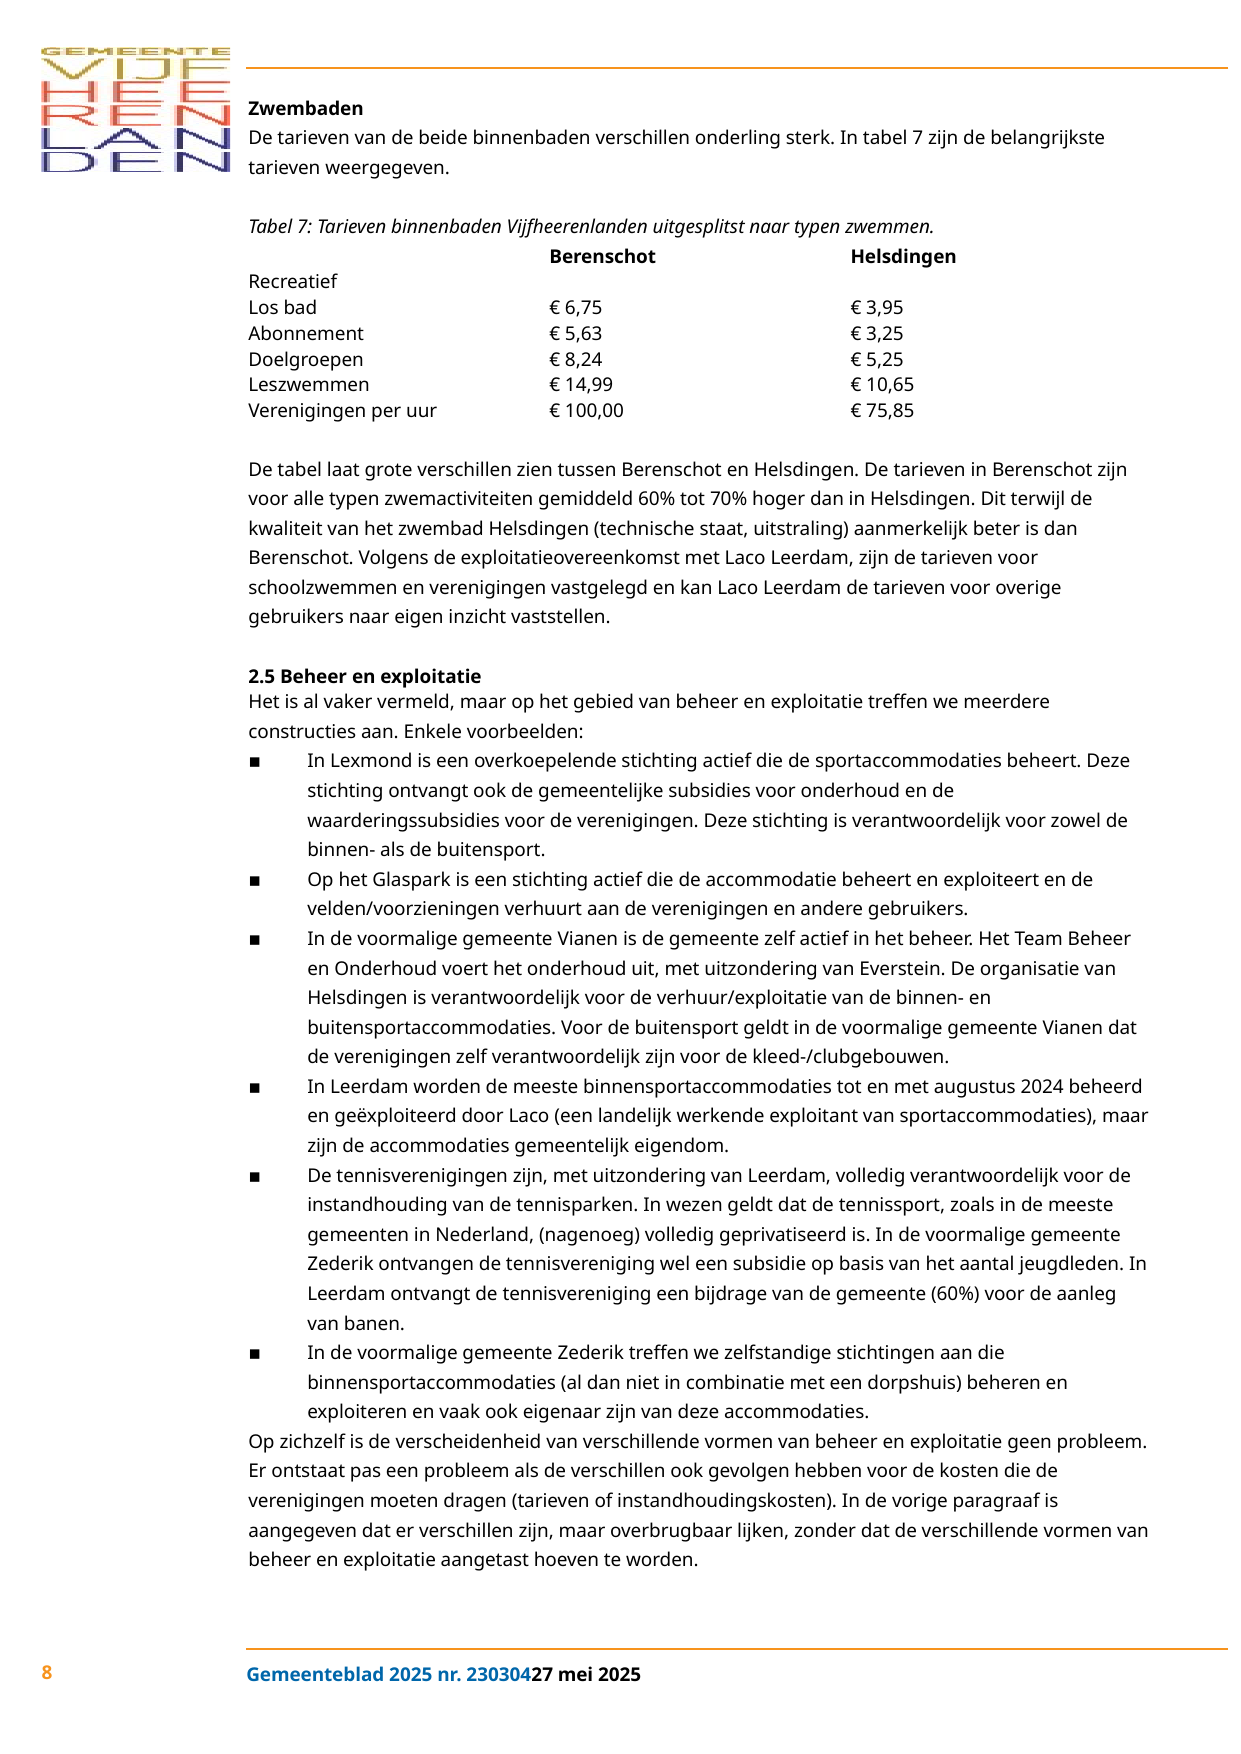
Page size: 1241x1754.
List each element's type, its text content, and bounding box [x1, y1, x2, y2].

text De tarieven van de beide binnenbaden verschillen onderling sterk. In tabel 7 zijn de belangrijkste tarieven weergegeven. [248, 124, 1152, 180]
table_cell € 10,65 [850, 371, 1152, 397]
table_cell [850, 269, 1152, 294]
table_cell € 6,75 [549, 294, 850, 320]
text 2.5 Beheer en exploitatie [248, 663, 1152, 688]
table_cell Verenigingen per uur [248, 397, 549, 423]
list In de voormalige gemeente Vianen is de gemeente zelf actief in het beheer. Het Team Beheer en Onderhoud voert het onderhoud uit, met uitzondering van Everstein. De organisatie van Helsdingen is verantwoordelijk voor de verhuur/exploitatie van de binnen- en buitensportaccommodaties. Voor de buitensport geldt in de voormalige gemeente Vianen dat de verenigingen zelf verantwoordelijk zijn voor de kleed-/clubgebouwen. [248, 925, 1152, 1069]
text Op zichzelf is de verscheidenheid van verschillende vormen van beheer en exploitatie geen probleem. Er ontstaat pas een probleem als de verschillen ook gevolgen hebben voor de kosten die de verenigingen moeten dragen (tarieven of instandhoudingskosten). In de vorige paragraaf is aangegeven dat er verschillen zijn, maar overbrugbaar lijken, zonder dat de verschillende vormen van beheer en exploitatie aangetast hoeven te worden. [248, 1428, 1152, 1572]
list In Lexmond is een overkoepelende stichting actief die de sportaccommodaties beheert. Deze stichting ontvangt ook de gemeentelijke subsidies voor onderhoud en de waarderingssubsidies voor de verenigingen. Deze stichting is verantwoordelijk voor zowel de binnen- als de buitensport. [248, 748, 1152, 862]
text Het is al vaker vermeld, maar op het gebied van beheer en exploitatie treffen we meerdere constructies aan. Enkele voorbeelden: [248, 688, 1152, 744]
table_cell [549, 269, 850, 294]
text De tabel laat grote verschillen zien tussen Berenschot en Helsdingen. De tarieven in Berenschot zijn voor alle typen zwemactiviteiten gemiddeld 60% tot 70% hoger dan in Helsdingen. Dit terwijl de kwaliteit van het zwembad Helsdingen (technische staat, uitstraling) aanmerkelijk beter is dan Berenschot. Volgens de exploitatieovereenkomst met Laco Leerdam, zijn de tarieven voor schoolzwemmen en verenigingen vastgelegd en kan Laco Leerdam de tarieven voor overige gebruikers naar eigen inzicht vaststellen. [248, 456, 1152, 629]
table_cell € 14,99 [549, 371, 850, 397]
table_cell Los bad [248, 294, 549, 320]
table_cell Abonnement [248, 320, 549, 346]
text Tabel 7: Tarieven binnenbaden Vijfheerenlanden uitgesplitst naar typen zwemmen. [248, 213, 1152, 239]
list Op het Glaspark is een stichting actief die de accommodatie beheert en exploiteert en de velden/voorzieningen verhuurt aan de verenigingen en andere gebruikers. [248, 866, 1152, 921]
table_cell € 100,00 [549, 397, 850, 423]
table_cell € 8,24 [549, 346, 850, 371]
table_cell Doelgroepen [248, 346, 549, 371]
table_cell Recreatief [248, 269, 549, 294]
table_cell € 75,85 [850, 397, 1152, 423]
text Zwembaden [248, 95, 1152, 121]
table_cell € 5,63 [549, 320, 850, 346]
table_header Berenschot [549, 243, 850, 268]
picture [41, 47, 231, 172]
list De tennisverenigingen zijn, met uitzondering van Leerdam, volledig verantwoordelijk voor de instandhouding van de tennisparken. In wezen geldt dat de tennissport, zoals in de meeste gemeenten in Nederland, (nagenoeg) volledig geprivatiseerd is. In de voormalige gemeente Zederik ontvangen de tennisvereniging wel een subsidie op basis van het aantal jeugdleden. In Leerdam ontvangt de tennisvereniging een bijdrage van de gemeente (60%) voor de aanleg van banen. [248, 1162, 1152, 1336]
table_cell € 3,95 [850, 294, 1152, 320]
list In de voormalige gemeente Zederik treffen we zelfstandige stichtingen aan die binnensportaccommodaties (al dan niet in combinatie met een dorpshuis) beheren en exploiteren en vaak ook eigenaar zijn van deze accommodaties. [248, 1339, 1152, 1424]
table_cell Leszwemmen [248, 371, 549, 397]
list In Leerdam worden de meeste binnensportaccommodaties tot en met augustus 2024 beheerd en geëxploiteerd door Laco (een landelijk werkende exploitant van sportaccommodaties), maar zijn de accommodaties gemeentelijk eigendom. [248, 1073, 1152, 1158]
table_cell € 3,25 [850, 320, 1152, 346]
table_header [248, 243, 549, 268]
table_header Helsdingen [850, 243, 1152, 268]
table_cell € 5,25 [850, 346, 1152, 371]
